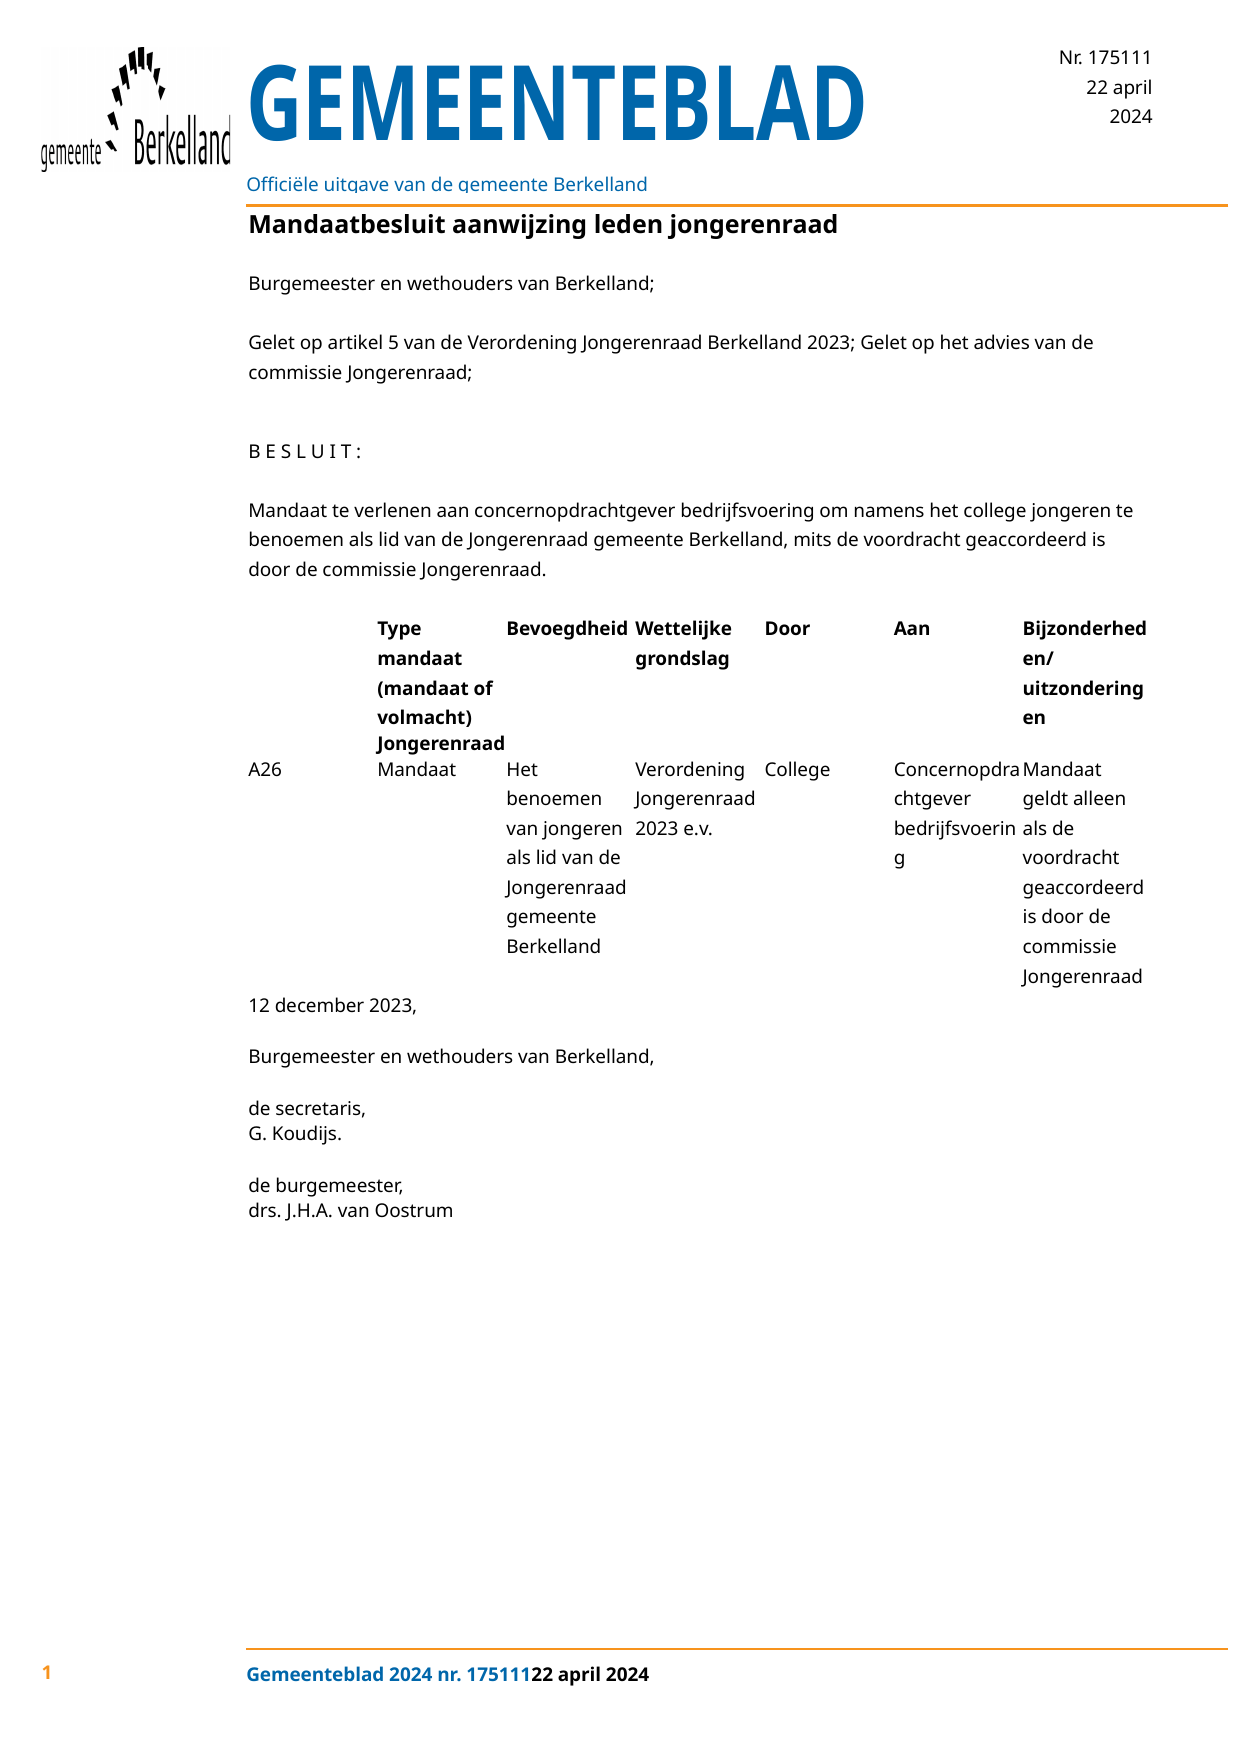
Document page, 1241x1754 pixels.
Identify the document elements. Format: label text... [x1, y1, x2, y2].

table_cell College [764, 756, 893, 988]
text Gelet op artikel 5 van de Verordening Jongerenraad Berkelland 2023; Gelet op het advies van de commissie Jongerenraad; [248, 329, 1152, 385]
table_cell [248, 730, 377, 756]
table_header Wettelijke grondslag [635, 616, 764, 730]
text 12 december 2023, [248, 992, 1152, 1017]
table_header [248, 616, 377, 730]
text Mandaat te verlenen aan concernopdrachtgever bedrijfsvoering om namens het college jongeren te benoemen als lid van de Jongerenraad gemeente Berkelland, mits de voordracht geaccordeerd is door de commissie Jongerenraad. [248, 497, 1152, 582]
table_cell Het benoemen van jongeren als lid van de Jongerenraad gemeente Berkelland [506, 756, 635, 988]
table_header Bijzonderheden/ uitzonderingen [1023, 616, 1152, 730]
table_header Type mandaat (mandaat of volmacht) [377, 616, 506, 730]
text drs. J.H.A. van Oostrum [248, 1198, 1152, 1223]
text G. Koudijs. [248, 1120, 1152, 1146]
text de secretaris, [248, 1095, 1152, 1120]
text Mandaatbesluit aanwijzing leden jongerenraad [248, 207, 1152, 241]
table_header Aan [894, 616, 1022, 730]
table_cell Mandaat geldt alleen als de voordracht geaccordeerd is door de commissie Jongerenraad [1023, 756, 1152, 988]
text Burgemeester en wethouders van Berkelland, [248, 1043, 1152, 1069]
picture [41, 47, 231, 172]
table_cell A26 [248, 756, 377, 988]
table_header Door [764, 616, 893, 730]
text de burgemeester, [248, 1172, 1152, 1198]
table_cell Jongerenraad [377, 730, 1152, 756]
table_cell Mandaat [377, 756, 506, 988]
text Burgemeester en wethouders van Berkelland; [248, 270, 1152, 296]
text B E S L U I T : [248, 438, 1152, 464]
table_header Bevoegdheid [506, 616, 635, 730]
table_cell Concernopdrachtgever bedrijfsvoering [894, 756, 1022, 988]
table_cell Verordening Jongerenraad 2023 e.v. [635, 756, 764, 988]
